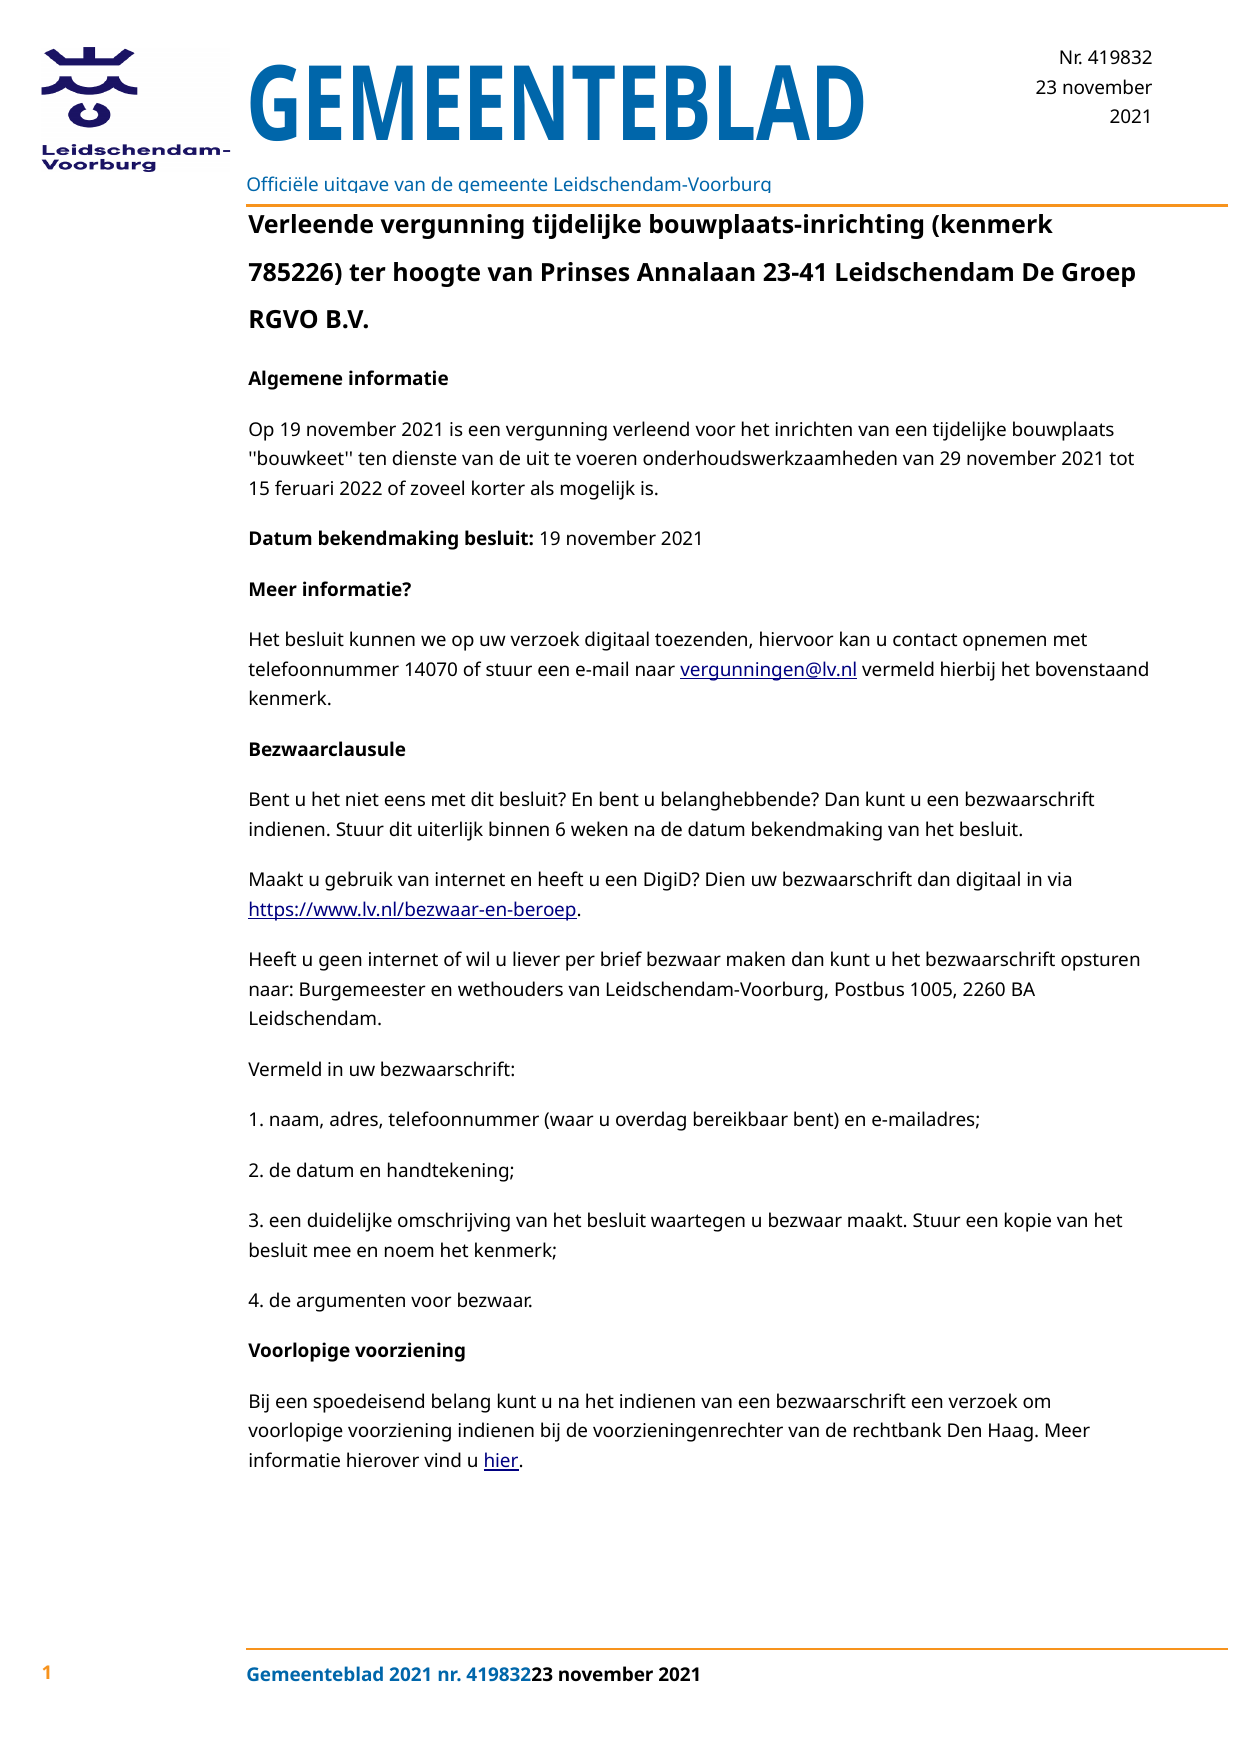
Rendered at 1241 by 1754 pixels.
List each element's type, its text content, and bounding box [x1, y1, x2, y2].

text Meer informatie? [248, 576, 1152, 602]
text 3. een duidelijke omschrijving van het besluit waartegen u bezwaar maakt. Stuur een kopie van het besluit mee en noem het kenmerk; [248, 1207, 1152, 1262]
text 2. de datum en handtekening; [248, 1157, 1152, 1182]
picture [41, 47, 231, 172]
text Bent u het niet eens met dit besluit? En bent u belanghebbende? Dan kunt u een bezwaarschrift indienen. Stuur dit uiterlijk binnen 6 weken na de datum bekendmaking van het besluit. [248, 786, 1152, 842]
text Heeft u geen internet of wil u liever per brief bezwaar maken dan kunt u het bezwaarschrift opsturen naar: Burgemeester en wethouders van Leidschendam-Voorburg, Postbus 1005, 2260 BA Leidschendam. [248, 946, 1152, 1031]
text Maakt u gebruik van internet en heeft u een DigiD? Dien uw bezwaarschrift dan digitaal in via https://www.lv.nl/bezwaar-en-beroep. [248, 866, 1152, 922]
text Algemene informatie [248, 366, 1152, 391]
text Het besluit kunnen we op uw verzoek digitaal toezenden, hiervoor kan u contact opnemen met telefoonnummer 14070 of stuur een e-mail naar vergunningen@lv.nl vermeld hierbij het bovenstaand kenmerk. [248, 626, 1152, 711]
text Verleende vergunning tijdelijke bouwplaats-inrichting (kenmerk 785226) ter hoogte van Prinses Annalaan 23-41 Leidschendam De Groep RGVO B.V. [248, 207, 1152, 336]
text 4. de argumenten voor bezwaar. [248, 1287, 1152, 1313]
text Bezwaarclausule [248, 736, 1152, 762]
text Datum bekendmaking besluit: 19 november 2021 [248, 526, 1152, 551]
text Vermeld in uw bezwaarschrift: [248, 1056, 1152, 1082]
text Op 19 november 2021 is een vergunning verleend voor het inrichten van een tijdelijke bouwplaats ''bouwkeet'' ten dienste van de uit te voeren onderhoudswerkzaamheden van 29 november 2021 tot 15 feruari 2022 of zoveel korter als mogelijk is. [248, 416, 1152, 501]
text Voorlopige voorziening [248, 1338, 1152, 1363]
text Bij een spoedeisend belang kunt u na het indienen van een bezwaarschrift een verzoek om voorlopige voorziening indienen bij de voorzieningenrechter van de rechtbank Den Haag. Meer informatie hierover vind u hier. [248, 1388, 1152, 1473]
text 1. naam, adres, telefoonnummer (waar u overdag bereikbaar bent) en e-mailadres; [248, 1106, 1152, 1132]
